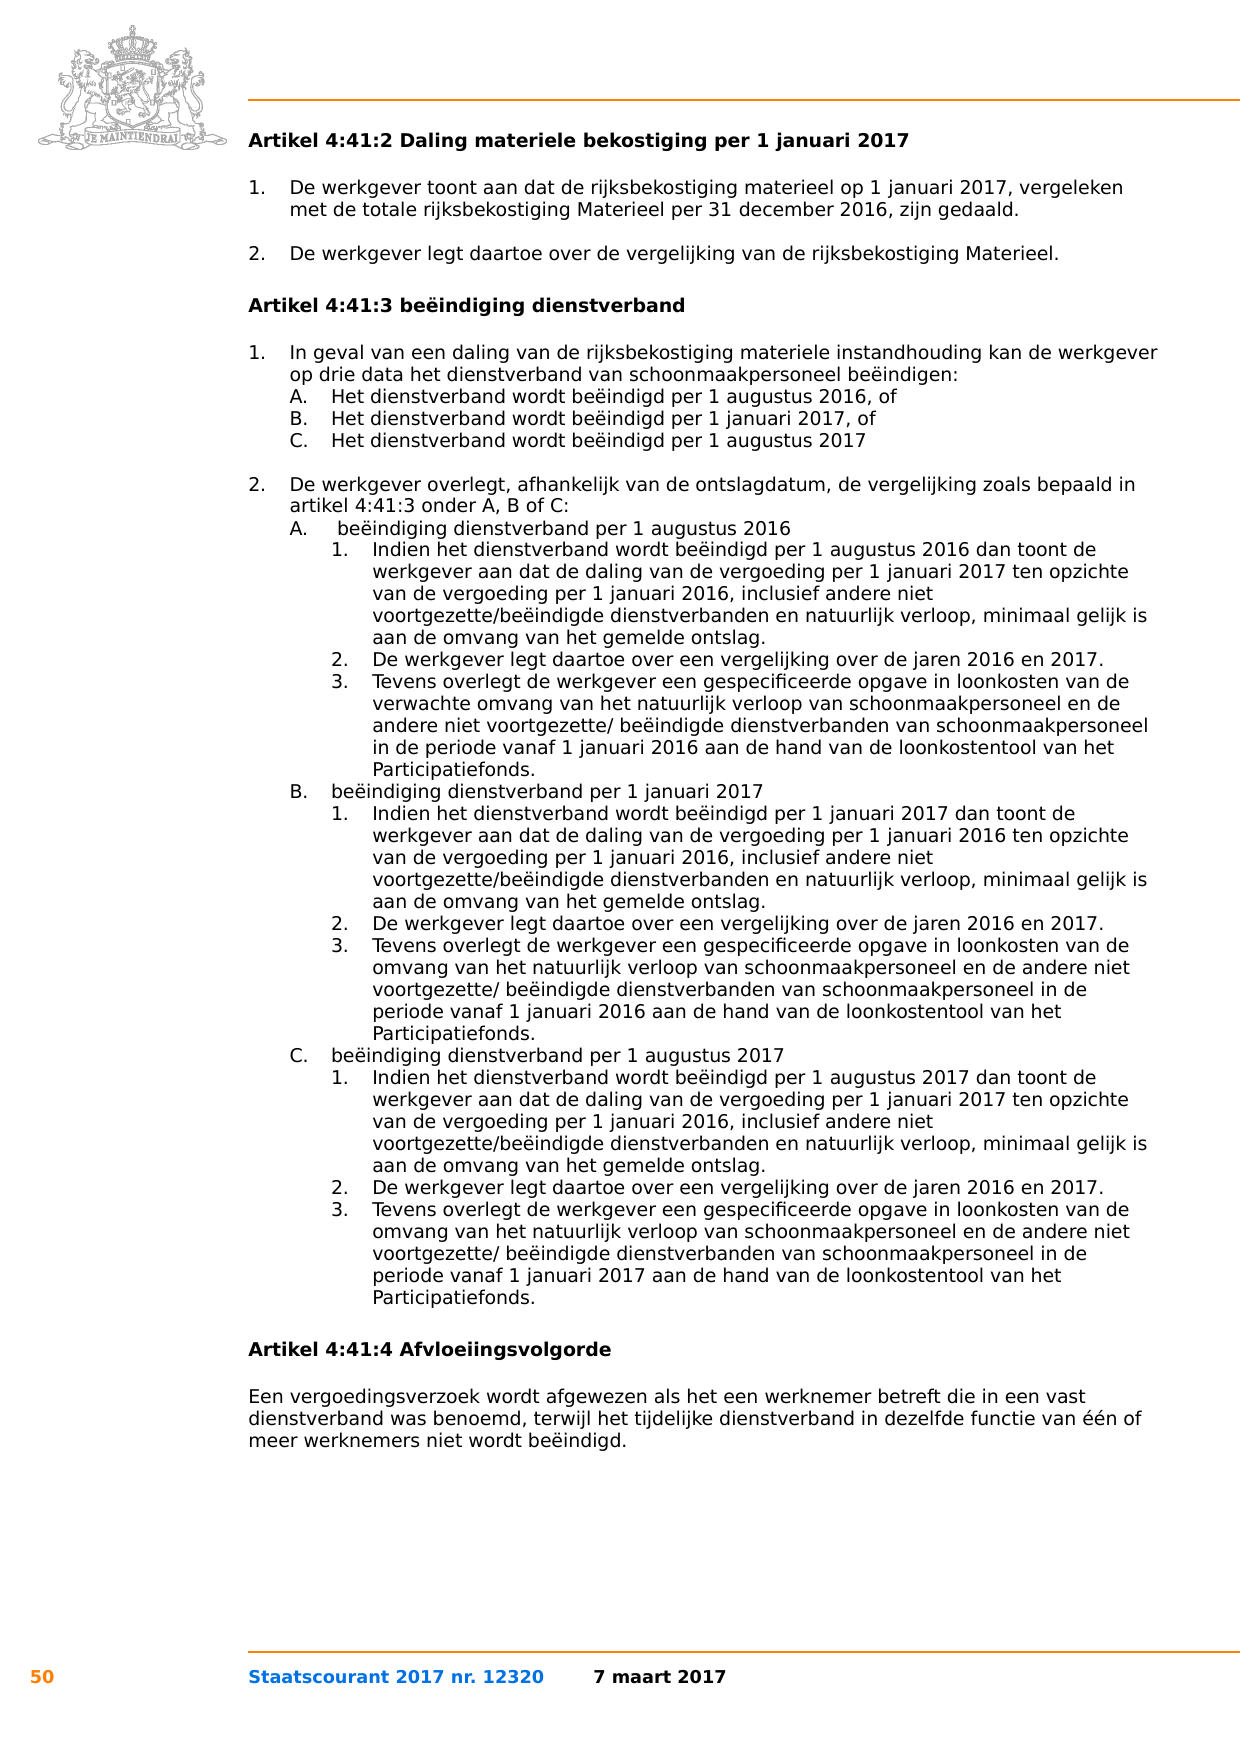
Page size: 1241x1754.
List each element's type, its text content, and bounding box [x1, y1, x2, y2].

subtitle Artikel 4:41:3 beëindiging dienstverband [248, 295, 1163, 317]
text 2. De werkgever legt daartoe over een vergelijking over de jaren 2016 en 2017. [331, 1177, 1163, 1199]
text 3. Tevens overlegt de werkgever een gespecificeerde opgave in loonkosten van de omvang van het natuurlijk verloop van schoonmaakpersoneel en de andere niet voortgezette/ beëindigde dienstverbanden van schoonmaakpersoneel in de periode vanaf 1 januari 2017 aan de hand van de loonkostentool van het Participatiefonds. [331, 1199, 1163, 1309]
subtitle Artikel 4:41:2 Daling materiele bekostiging per 1 januari 2017 [248, 130, 1163, 152]
text 2. De werkgever legt daartoe over de vergelijking van de rijksbekostiging Materieel. [248, 243, 1163, 265]
text 3. Tevens overlegt de werkgever een gespecificeerde opgave in loonkosten van de verwachte omvang van het natuurlijk verloop van schoonmaakpersoneel en de andere niet voortgezette/ beëindigde dienstverbanden van schoonmaakpersoneel in de periode vanaf 1 januari 2016 aan de hand van de loonkostentool van het Participatiefonds. [331, 671, 1163, 781]
text 1. Indien het dienstverband wordt beëindigd per 1 augustus 2017 dan toont de werkgever aan dat de daling van de vergoeding per 1 januari 2017 ten opzichte van de vergoeding per 1 januari 2016, inclusief andere niet voortgezette/beëindigde dienstverbanden en natuurlijk verloop, minimaal gelijk is aan de omvang van het gemelde ontslag. [331, 1067, 1163, 1177]
text B. Het dienstverband wordt beëindigd per 1 januari 2017, of [289, 408, 1163, 429]
text C. Het dienstverband wordt beëindigd per 1 augustus 2017 [289, 429, 1163, 452]
text B. beëindiging dienstverband per 1 januari 2017 [289, 781, 1163, 803]
text 2. De werkgever overlegt, afhankelijk van de ontslagdatum, de vergelijking zoals bepaald in artikel 4:41:3 onder A, B of C: [248, 473, 1163, 517]
text 1. Indien het dienstverband wordt beëindigd per 1 januari 2017 dan toont de werkgever aan dat de daling van de vergoeding per 1 januari 2016 ten opzichte van de vergoeding per 1 januari 2016, inclusief andere niet voortgezette/beëindigde dienstverbanden en natuurlijk verloop, minimaal gelijk is aan de omvang van het gemelde ontslag. [331, 803, 1163, 913]
text A. Het dienstverband wordt beëindigd per 1 augustus 2016, of [289, 386, 1163, 408]
text Een vergoedingsverzoek wordt afgewezen als het een werknemer betreft die in een vast dienstverband was benoemd, terwijl het tijdelijke dienstverband in dezelfde functie van één of meer werknemers niet wordt beëindigd. [248, 1386, 1163, 1452]
text 2. De werkgever legt daartoe over een vergelijking over de jaren 2016 en 2017. [331, 913, 1163, 935]
subtitle Artikel 4:41:4 Afvloeiingsvolgorde [248, 1339, 1163, 1361]
picture [38, 25, 227, 150]
text 2. De werkgever legt daartoe over een vergelijking over de jaren 2016 en 2017. [331, 649, 1163, 671]
text A. beëindiging dienstverband per 1 augustus 2016 [289, 517, 1163, 539]
text C. beëindiging dienstverband per 1 augustus 2017 [289, 1045, 1163, 1067]
text 1. In geval van een daling van de rijksbekostiging materiele instandhouding kan de werkgever op drie data het dienstverband van schoonmaakpersoneel beëindigen: [248, 342, 1163, 386]
text 3. Tevens overlegt de werkgever een gespecificeerde opgave in loonkosten van de omvang van het natuurlijk verloop van schoonmaakpersoneel en de andere niet voortgezette/ beëindigde dienstverbanden van schoonmaakpersoneel in de periode vanaf 1 januari 2016 aan de hand van de loonkostentool van het Participatiefonds. [331, 935, 1163, 1045]
text 1. De werkgever toont aan dat de rijksbekostiging materieel op 1 januari 2017, vergeleken met de totale rijksbekostiging Materieel per 31 december 2016, zijn gedaald. [248, 177, 1163, 221]
text 1. Indien het dienstverband wordt beëindigd per 1 augustus 2016 dan toont de werkgever aan dat de daling van de vergoeding per 1 januari 2017 ten opzichte van de vergoeding per 1 januari 2016, inclusief andere niet voortgezette/beëindigde dienstverbanden en natuurlijk verloop, minimaal gelijk is aan de omvang van het gemelde ontslag. [331, 539, 1163, 649]
